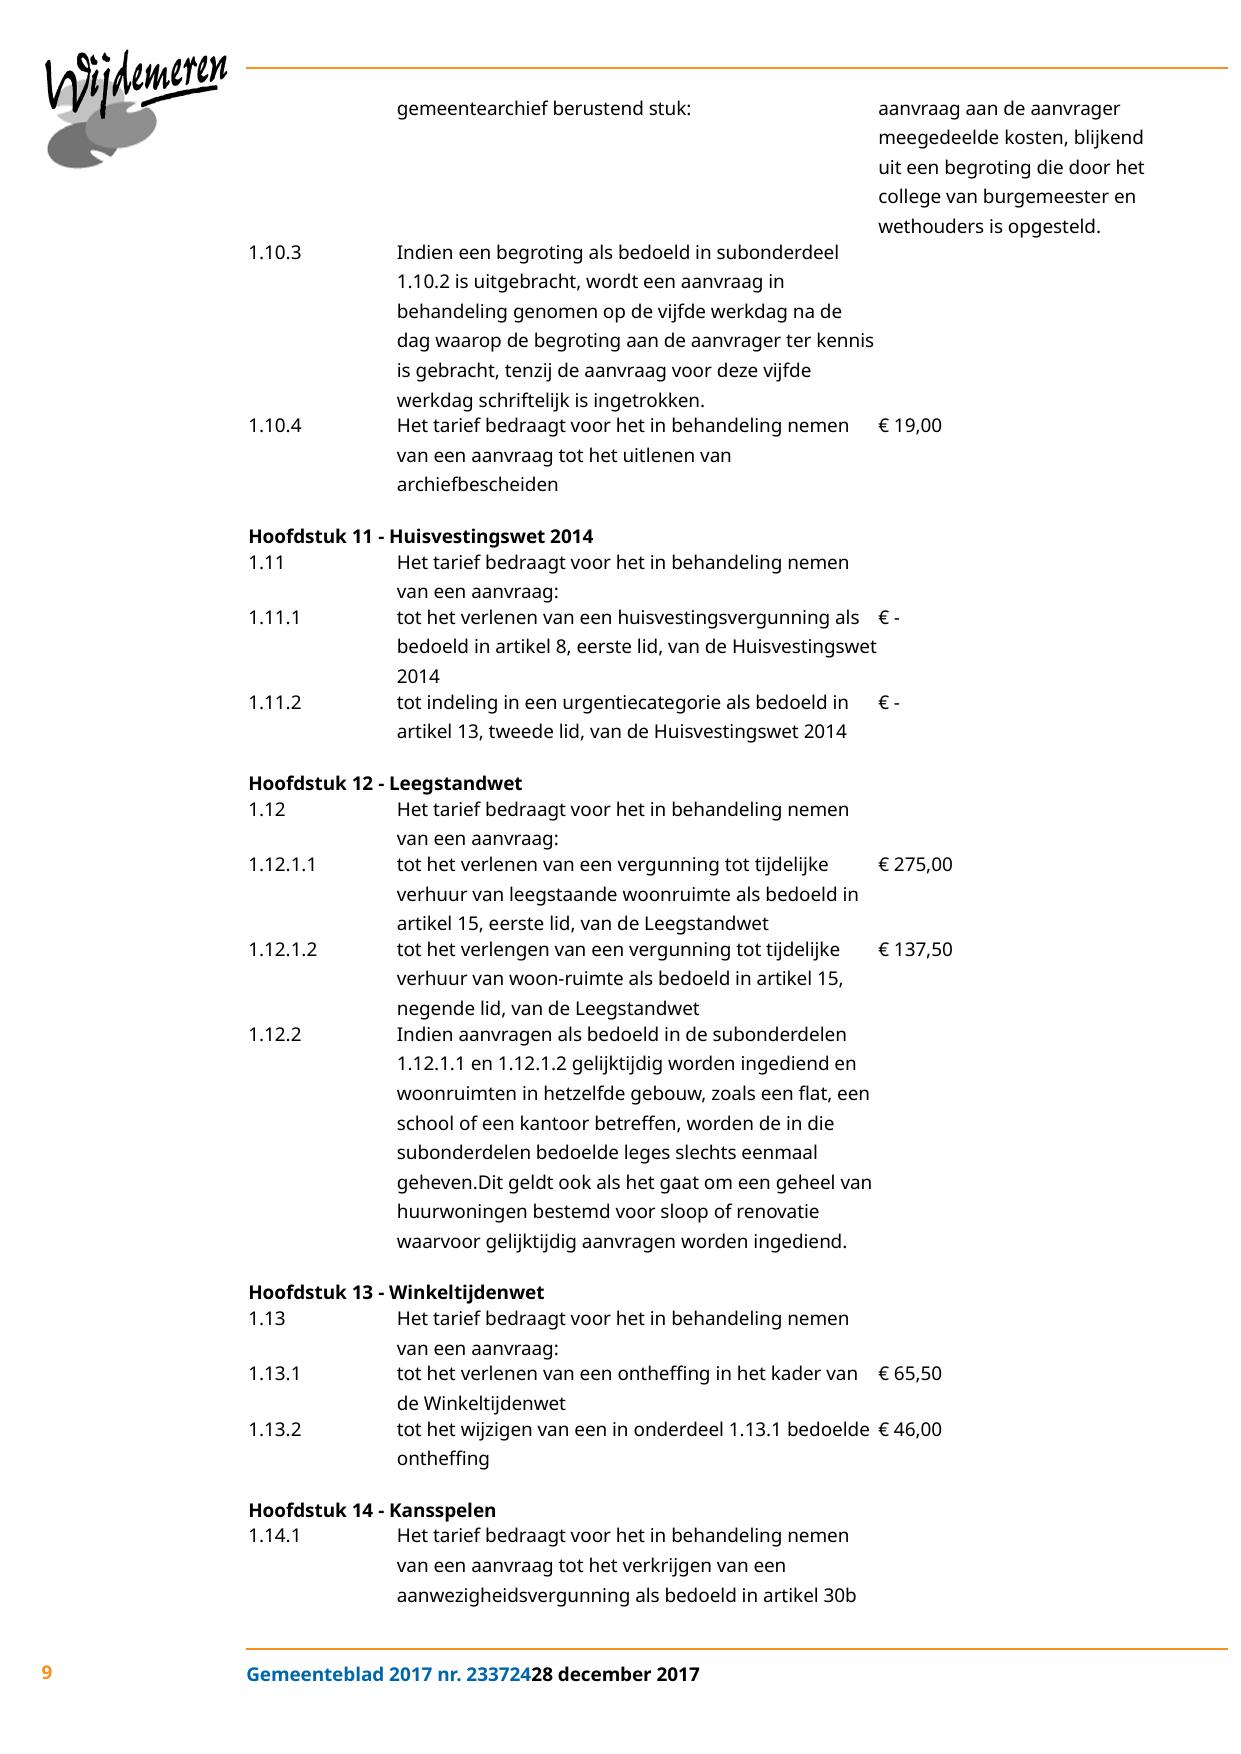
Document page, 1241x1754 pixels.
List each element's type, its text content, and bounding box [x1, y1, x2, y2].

table_cell [1015, 744, 1152, 770]
table_cell [878, 796, 1015, 851]
table_cell 1.13.2 [248, 1416, 397, 1471]
table_cell gemeentearchief berustend stuk: [397, 95, 878, 239]
table_cell [878, 1305, 1015, 1361]
table_cell 1.12.2 [248, 1021, 397, 1254]
table_cell [878, 239, 1015, 412]
table_cell [397, 1471, 878, 1497]
table_cell [1015, 1416, 1152, 1471]
table_cell 1.11 [248, 549, 397, 604]
table_cell [878, 1497, 1015, 1523]
table_cell Het tarief bedraagt voor het in behandeling nemen van een aanvraag: [397, 549, 878, 604]
table_cell [878, 1021, 1015, 1254]
table_cell [1015, 549, 1152, 604]
table_cell € 275,00 [878, 851, 1015, 936]
table_cell [1015, 1471, 1152, 1497]
table_cell [248, 1471, 397, 1497]
table_cell € 137,50 [878, 936, 1015, 1021]
table_cell Hoofdstuk 12 - Leegstandwet [248, 770, 878, 796]
table_cell [1015, 498, 1152, 523]
table_cell [1015, 1254, 1152, 1279]
table_cell € 65,50 [878, 1361, 1015, 1416]
table_cell 1.13.1 [248, 1361, 397, 1416]
table_cell 1.11.1 [248, 604, 397, 689]
table_cell Indien een begroting als bedoeld in subonderdeel 1.10.2 is uitgebracht, wordt een aanvraag in behandeling genomen op de vijfde werkdag na de dag waarop de begroting aan de aanvrager ter kennis is gebracht, tenzij de aanvraag voor deze vijfde werkdag schriftelijk is ingetrokken. [397, 239, 878, 412]
table_cell Het tarief bedraagt voor het in behandeling nemen van een aanvraag: [397, 796, 878, 851]
table_cell [1015, 523, 1152, 549]
table_cell [1015, 413, 1152, 497]
table_cell [878, 498, 1015, 523]
table_cell tot indeling in een urgentiecategorie als bedoeld in artikel 13, tweede lid, van de Huisvestingswet 2014 [397, 689, 878, 744]
table_cell Het tarief bedraagt voor het in behandeling nemen van een aanvraag tot het verkrijgen van een aanwezigheidsvergunning als bedoeld in artikel 30b [397, 1523, 878, 1607]
table_cell [397, 498, 878, 523]
table_cell [1015, 604, 1152, 689]
table_cell 1.11.2 [248, 689, 397, 744]
table_cell [248, 1254, 397, 1279]
table_cell € 19,00 [878, 413, 1015, 497]
table_cell 1.10.4 [248, 413, 397, 497]
table_cell [878, 549, 1015, 604]
table_cell [1015, 936, 1152, 1021]
table_cell 1.12.1.2 [248, 936, 397, 1021]
table_cell [397, 1254, 878, 1279]
table_cell 1.14.1 [248, 1523, 397, 1607]
table_cell [248, 744, 397, 770]
table_cell [397, 744, 878, 770]
table_cell [878, 1523, 1015, 1607]
table_cell [1015, 1361, 1152, 1416]
table_cell tot het verlengen van een vergunning tot tijdelijke verhuur van woon-ruimte als bedoeld in artikel 15, negende lid, van de Leegstandwet [397, 936, 878, 1021]
table_cell [1015, 689, 1152, 744]
table_cell [1015, 1523, 1152, 1607]
table_cell tot het verlenen van een ontheffing in het kader van de Winkeltijdenwet [397, 1361, 878, 1416]
table_cell 1.12.1.1 [248, 851, 397, 936]
table_cell 1.13 [248, 1305, 397, 1361]
table_cell tot het verlenen van een vergunning tot tijdelijke verhuur van leegstaande woonruimte als bedoeld in artikel 15, eerste lid, van de Leegstandwet [397, 851, 878, 936]
table_cell Hoofdstuk 13 - Winkeltijdenwet [248, 1280, 878, 1305]
table_cell Hoofdstuk 14 - Kansspelen [248, 1497, 878, 1523]
table_cell Hoofdstuk 11 - Huisvestingswet 2014 [248, 523, 878, 549]
table_cell Het tarief bedraagt voor het in behandeling nemen van een aanvraag: [397, 1305, 878, 1361]
table_cell Het tarief bedraagt voor het in behandeling nemen van een aanvraag tot het uitlenen van archiefbescheiden [397, 413, 878, 497]
table_cell [248, 95, 397, 239]
table_cell aanvraag aan de aanvrager meegedeelde kosten, blijkend uit een begroting die door het college van burgemeester en wethouders is opgesteld. [878, 95, 1152, 239]
table_cell [1015, 239, 1152, 412]
table_cell Indien aanvragen als bedoeld in de subonderdelen 1.12.1.1 en 1.12.1.2 gelijktijdig worden ingediend en woonruimten in hetzelfde gebouw, zoals een flat, een school of een kantoor betreffen, worden de in die subonderdelen bedoelde leges slechts eenmaal geheven.Dit geldt ook als het gaat om een geheel van huurwoningen bestemd voor sloop of renovatie waarvoor gelijktijdig aanvragen worden ingediend. [397, 1021, 878, 1254]
table_cell [878, 523, 1015, 549]
table_cell [878, 1254, 1015, 1279]
table_cell [1015, 796, 1152, 851]
table_cell [1015, 1305, 1152, 1361]
table_cell [248, 498, 397, 523]
table_cell [878, 770, 1015, 796]
table_cell [1015, 1021, 1152, 1254]
table_cell [1015, 770, 1152, 796]
table_cell [878, 744, 1015, 770]
table_cell € - [878, 689, 1015, 744]
table_cell 1.12 [248, 796, 397, 851]
table_cell € - [878, 604, 1015, 689]
table_cell € 46,00 [878, 1416, 1015, 1471]
table_cell [1015, 1497, 1152, 1523]
table_cell tot het verlenen van een huisvestingsvergunning als bedoeld in artikel 8, eerste lid, van de Huisvestingswet 2014 [397, 604, 878, 689]
table_cell [878, 1471, 1015, 1497]
table_cell [1015, 851, 1152, 936]
table_cell 1.10.3 [248, 239, 397, 412]
table_cell tot het wijzigen van een in onderdeel 1.13.1 bedoelde ontheffing [397, 1416, 878, 1471]
table_cell [878, 1280, 1015, 1305]
table_cell [1015, 1280, 1152, 1305]
picture [41, 47, 231, 172]
